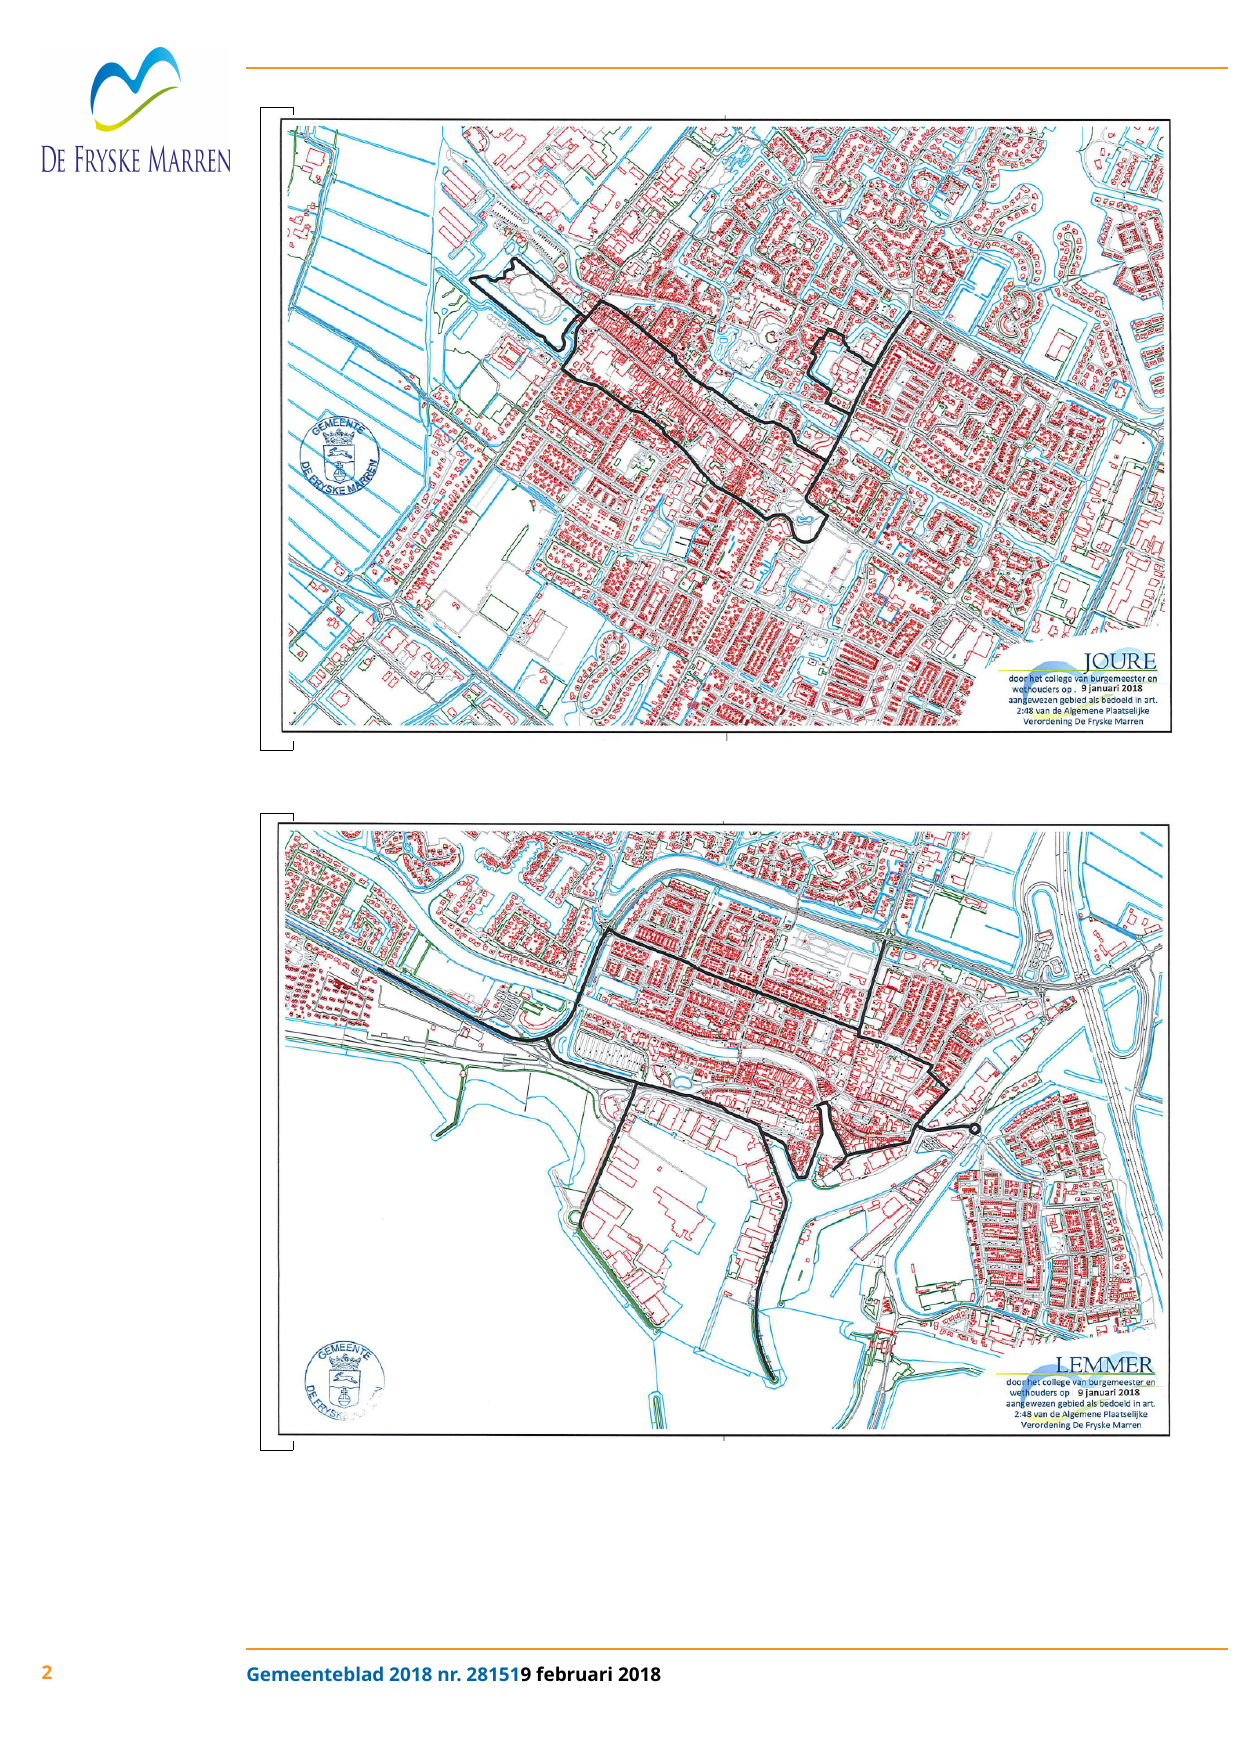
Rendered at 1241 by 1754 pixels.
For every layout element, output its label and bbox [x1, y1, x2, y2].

picture [41, 47, 231, 172]
picture [268, 115, 1173, 741]
picture [268, 821, 1173, 1441]
